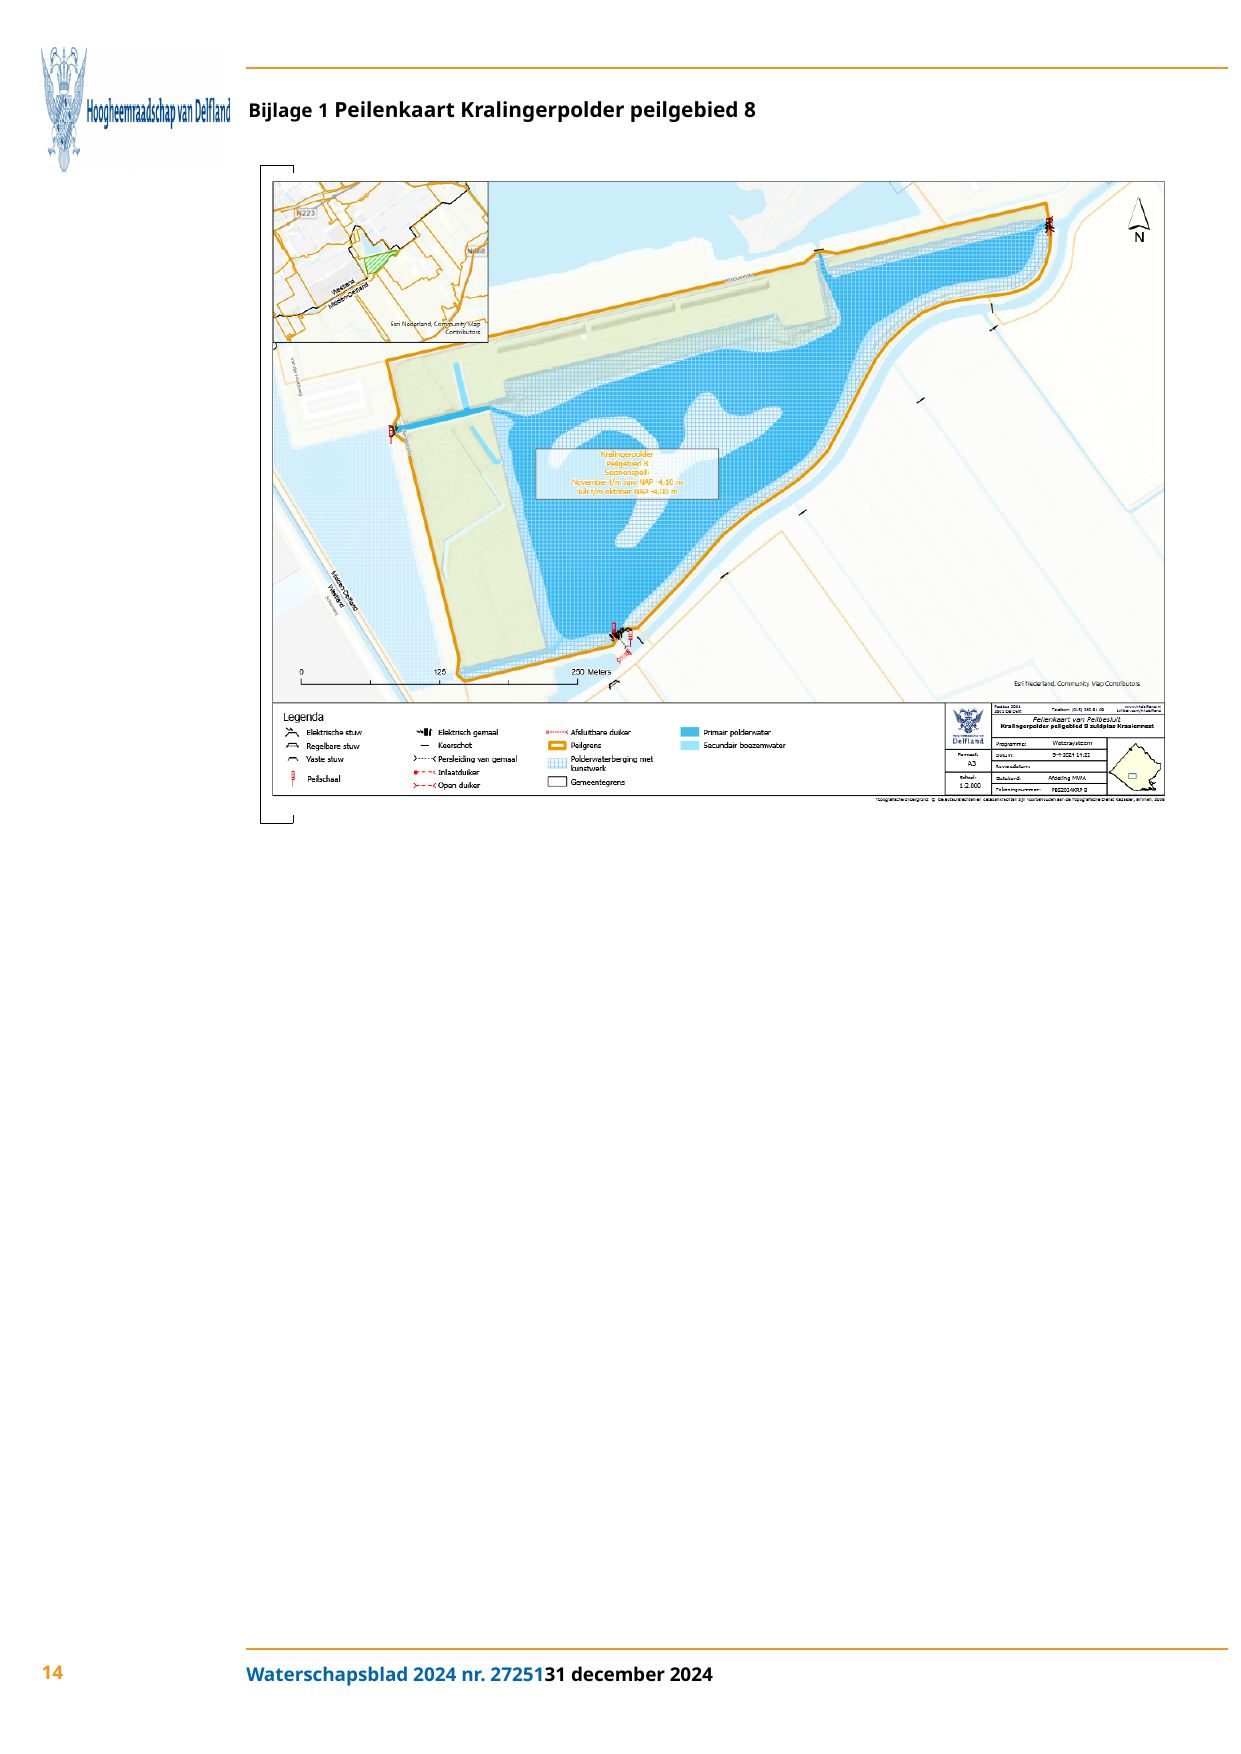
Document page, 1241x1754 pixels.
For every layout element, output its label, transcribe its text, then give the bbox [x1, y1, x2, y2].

picture [268, 173, 1173, 815]
picture [41, 47, 231, 172]
text Bijlage 1 Peilenkaart Kralingerpolder peilgebied 8 [248, 95, 1152, 123]
